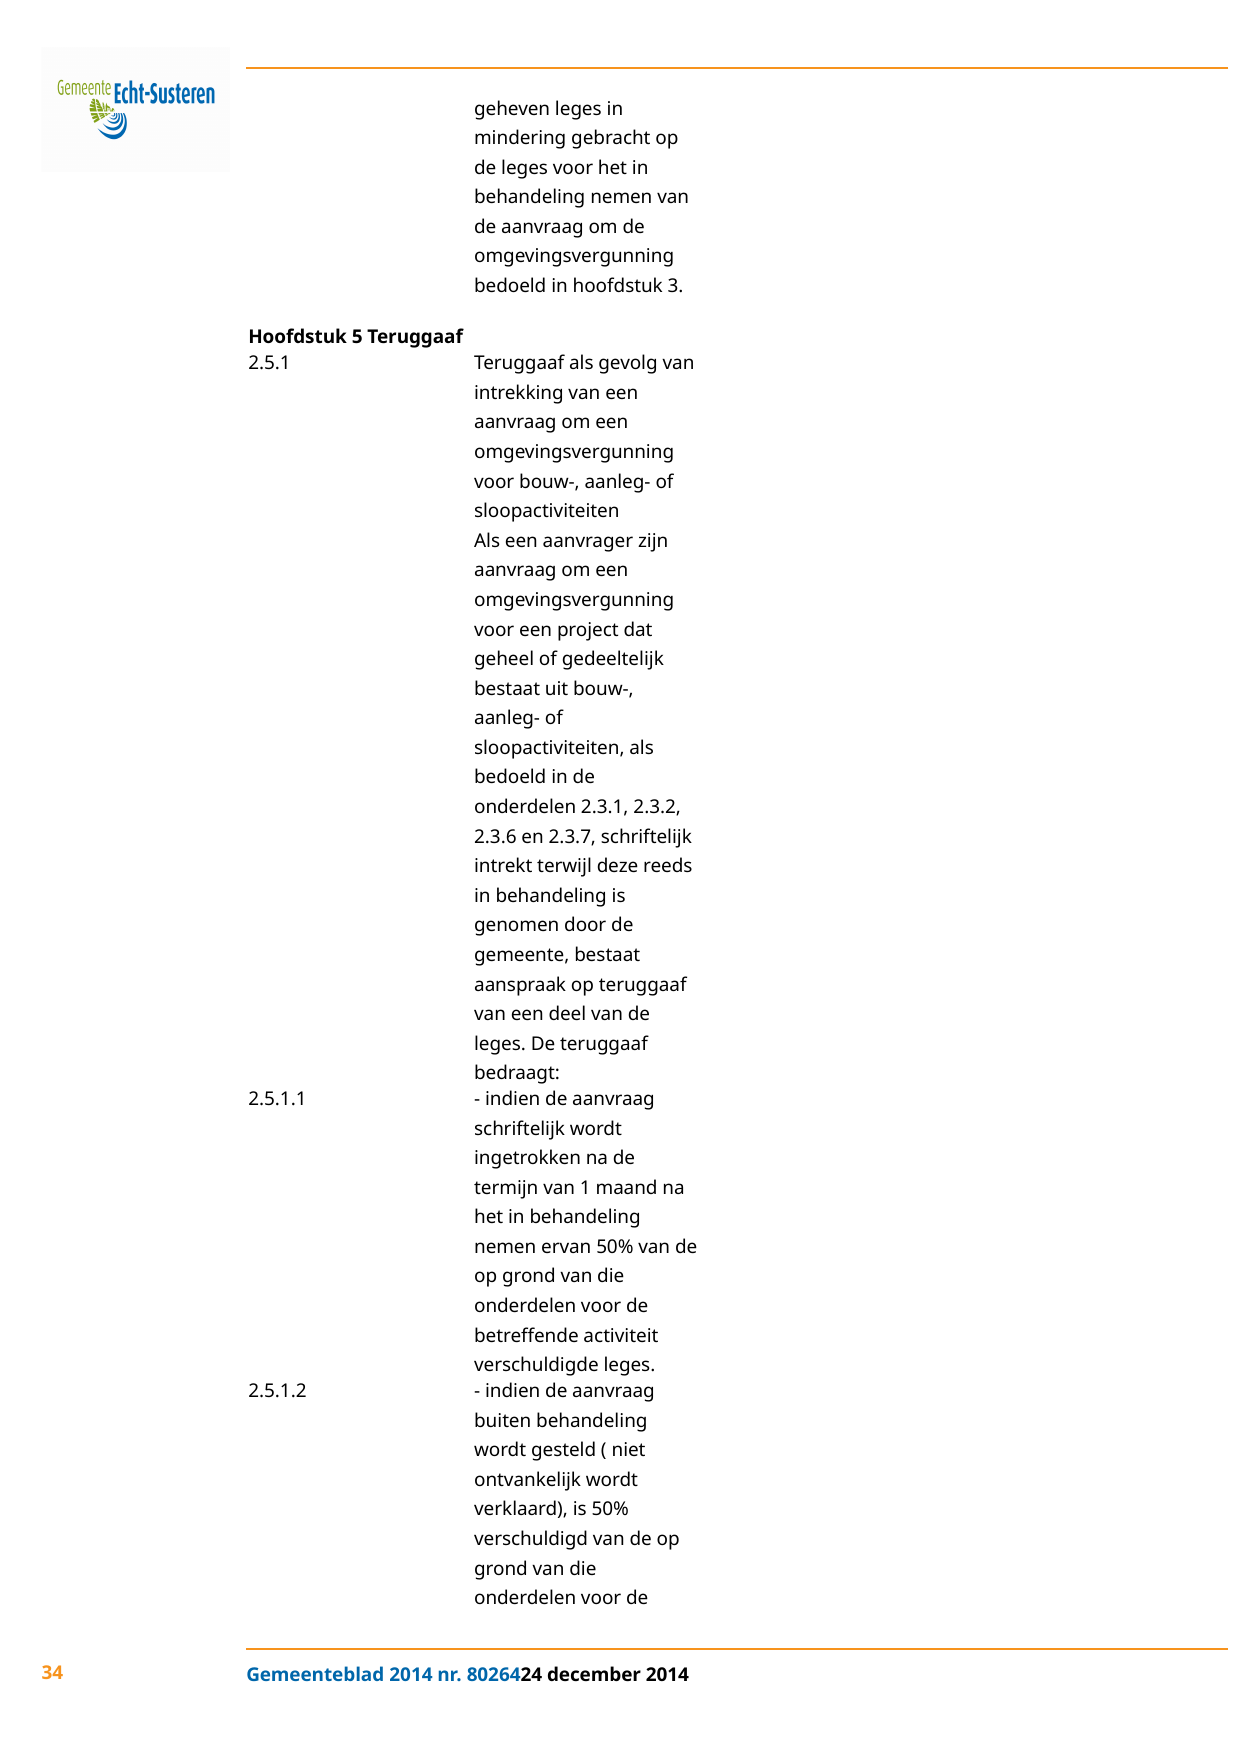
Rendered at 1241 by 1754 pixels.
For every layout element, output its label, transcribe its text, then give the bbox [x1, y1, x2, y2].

table_cell - indien de aanvraag buiten behandeling wordt gesteld ( niet ontvankelijk wordt verklaard), is 50% verschuldigd van de op grond van die onderdelen voor de [474, 1377, 700, 1610]
table_cell [700, 95, 926, 298]
picture [41, 47, 231, 172]
table_cell [926, 1085, 1152, 1377]
table_cell [700, 350, 926, 1085]
table_cell [248, 298, 474, 324]
table_cell [926, 1377, 1152, 1610]
table_cell 2.5.1.2 [248, 1377, 474, 1610]
table_cell [700, 298, 926, 324]
table_cell [926, 298, 1152, 324]
table_cell - indien de aanvraag schriftelijk wordt ingetrokken na de termijn van 1 maand na het in behandeling nemen ervan 50% van de op grond van die onderdelen voor de betreffende activiteit verschuldigde leges. [474, 1085, 700, 1377]
table_cell geheven leges in mindering gebracht op de leges voor het in behandeling nemen van de aanvraag om de omgevingsvergunning bedoeld in hoofdstuk 3. [474, 95, 700, 298]
table_cell Hoofdstuk 5 Teruggaaf [248, 324, 474, 349]
table_cell [474, 324, 700, 349]
table_cell [926, 95, 1152, 298]
table_cell [926, 350, 1152, 1085]
table_cell Teruggaaf als gevolg van intrekking van een aanvraag om een omgevingsvergunning voor bouw-, aanleg- of sloopactiviteiten Als een aanvrager zijn aanvraag om een omgevingsvergunning voor een project dat geheel of gedeeltelijk bestaat uit bouw-, aanleg- of sloopactiviteiten, als bedoeld in de onderdelen 2.3.1, 2.3.2, 2.3.6 en 2.3.7, schriftelijk intrekt terwijl deze reeds in behandeling is genomen door de gemeente, bestaat aanspraak op teruggaaf van een deel van de leges. De teruggaaf bedraagt: [474, 350, 700, 1085]
table_cell [700, 1377, 926, 1610]
table_cell [248, 95, 474, 298]
table_cell 2.5.1 [248, 350, 474, 1085]
table_cell 2.5.1.1 [248, 1085, 474, 1377]
table_cell [700, 1085, 926, 1377]
table_cell [474, 298, 700, 324]
